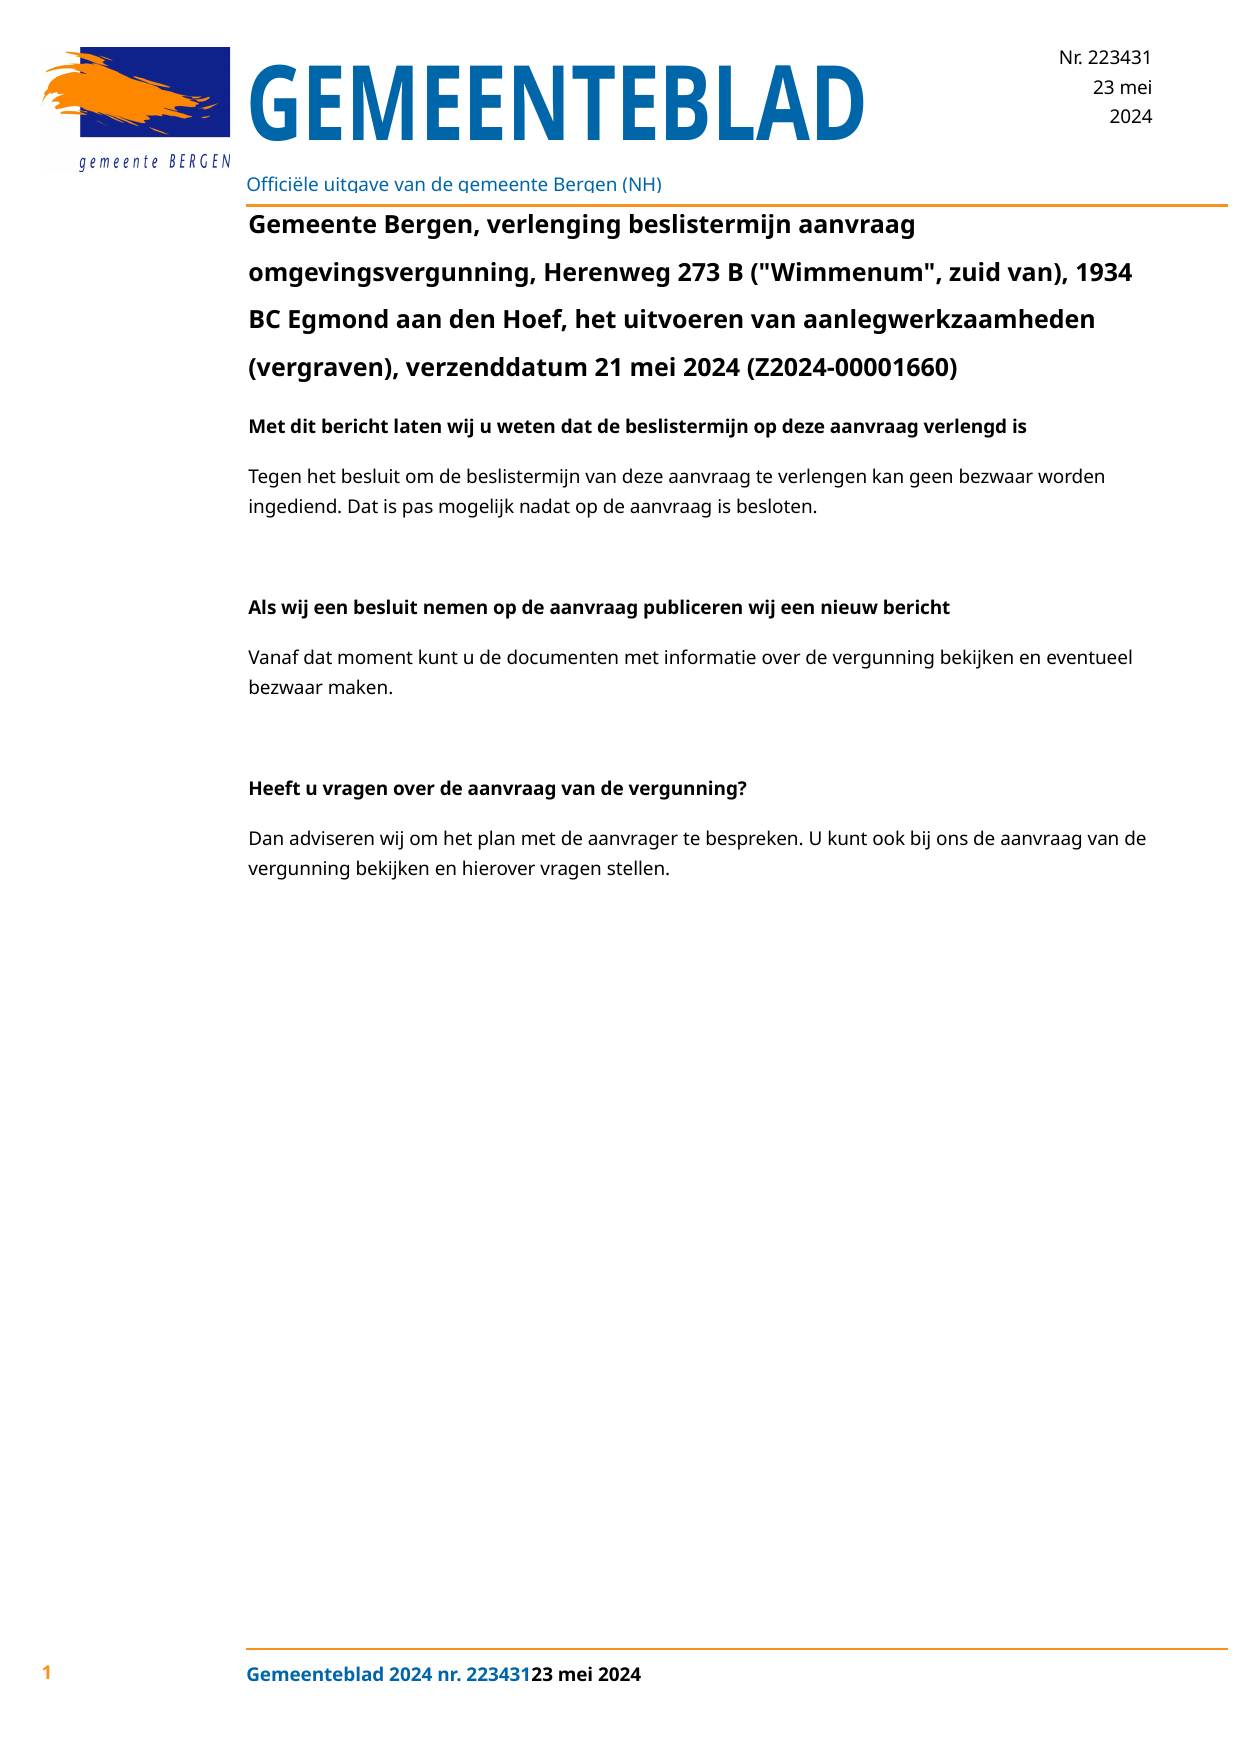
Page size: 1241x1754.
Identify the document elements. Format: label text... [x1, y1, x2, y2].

text Dan adviseren wij om het plan met de aanvrager te bespreken. U kunt ook bij ons de aanvraag van de vergunning bekijken en hierover vragen stellen. [248, 825, 1152, 881]
text Heeft u vragen over de aanvraag van de vergunning? [248, 775, 1152, 801]
text Tegen het besluit om de beslistermijn van deze aanvraag te verlengen kan geen bezwaar worden ingediend. Dat is pas mogelijk nadat op de aanvraag is besloten. [248, 463, 1152, 519]
text Gemeente Bergen, verlenging beslistermijn aanvraag omgevingsvergunning, Herenweg 273 B ("Wimmenum", zuid van), 1934 BC Egmond aan den Hoef, het uitvoeren van aanlegwerkzaamheden (vergraven), verzenddatum 21 mei 2024 (Z2024-00001660) [248, 207, 1152, 384]
picture [41, 47, 231, 172]
text Vanaf dat moment kunt u de documenten met informatie over de vergunning bekijken en eventueel bezwaar maken. [248, 644, 1152, 700]
text Als wij een besluit nemen op de aanvraag publiceren wij een nieuw bericht [248, 594, 1152, 620]
text Met dit bericht laten wij u weten dat de beslistermijn op deze aanvraag verlengd is [248, 413, 1152, 439]
